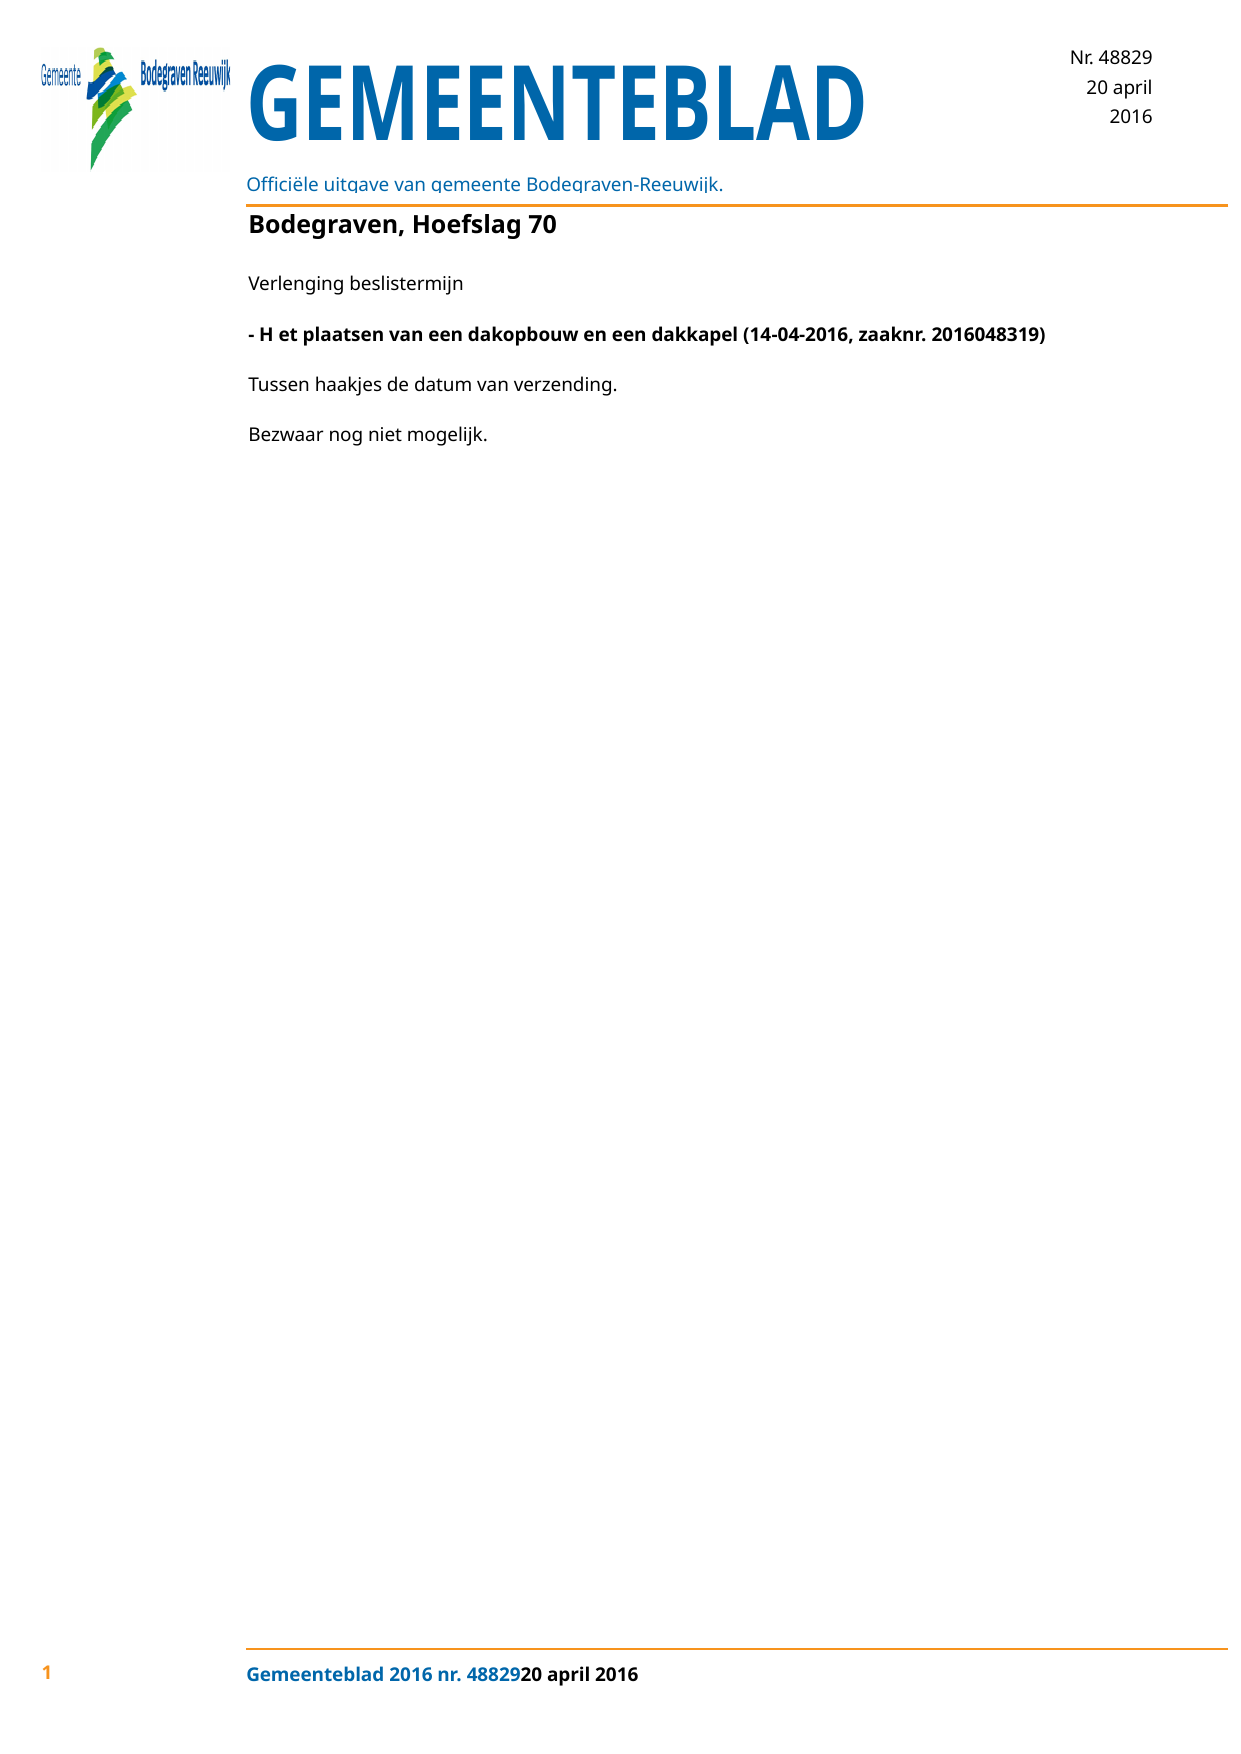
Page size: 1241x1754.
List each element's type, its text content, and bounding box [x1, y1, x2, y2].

text - H et plaatsen van een dakopbouw en een dakkapel (14‑04‑2016, zaaknr. 2016048319) [248, 321, 1152, 346]
text Bodegraven, Hoefslag 70 [248, 207, 1152, 241]
text Tussen haakjes de datum van verzending. [248, 371, 1152, 397]
picture [41, 47, 231, 172]
text Bezwaar nog niet mogelijk. [248, 422, 1152, 447]
text Verlenging beslistermijn [248, 270, 1152, 296]
